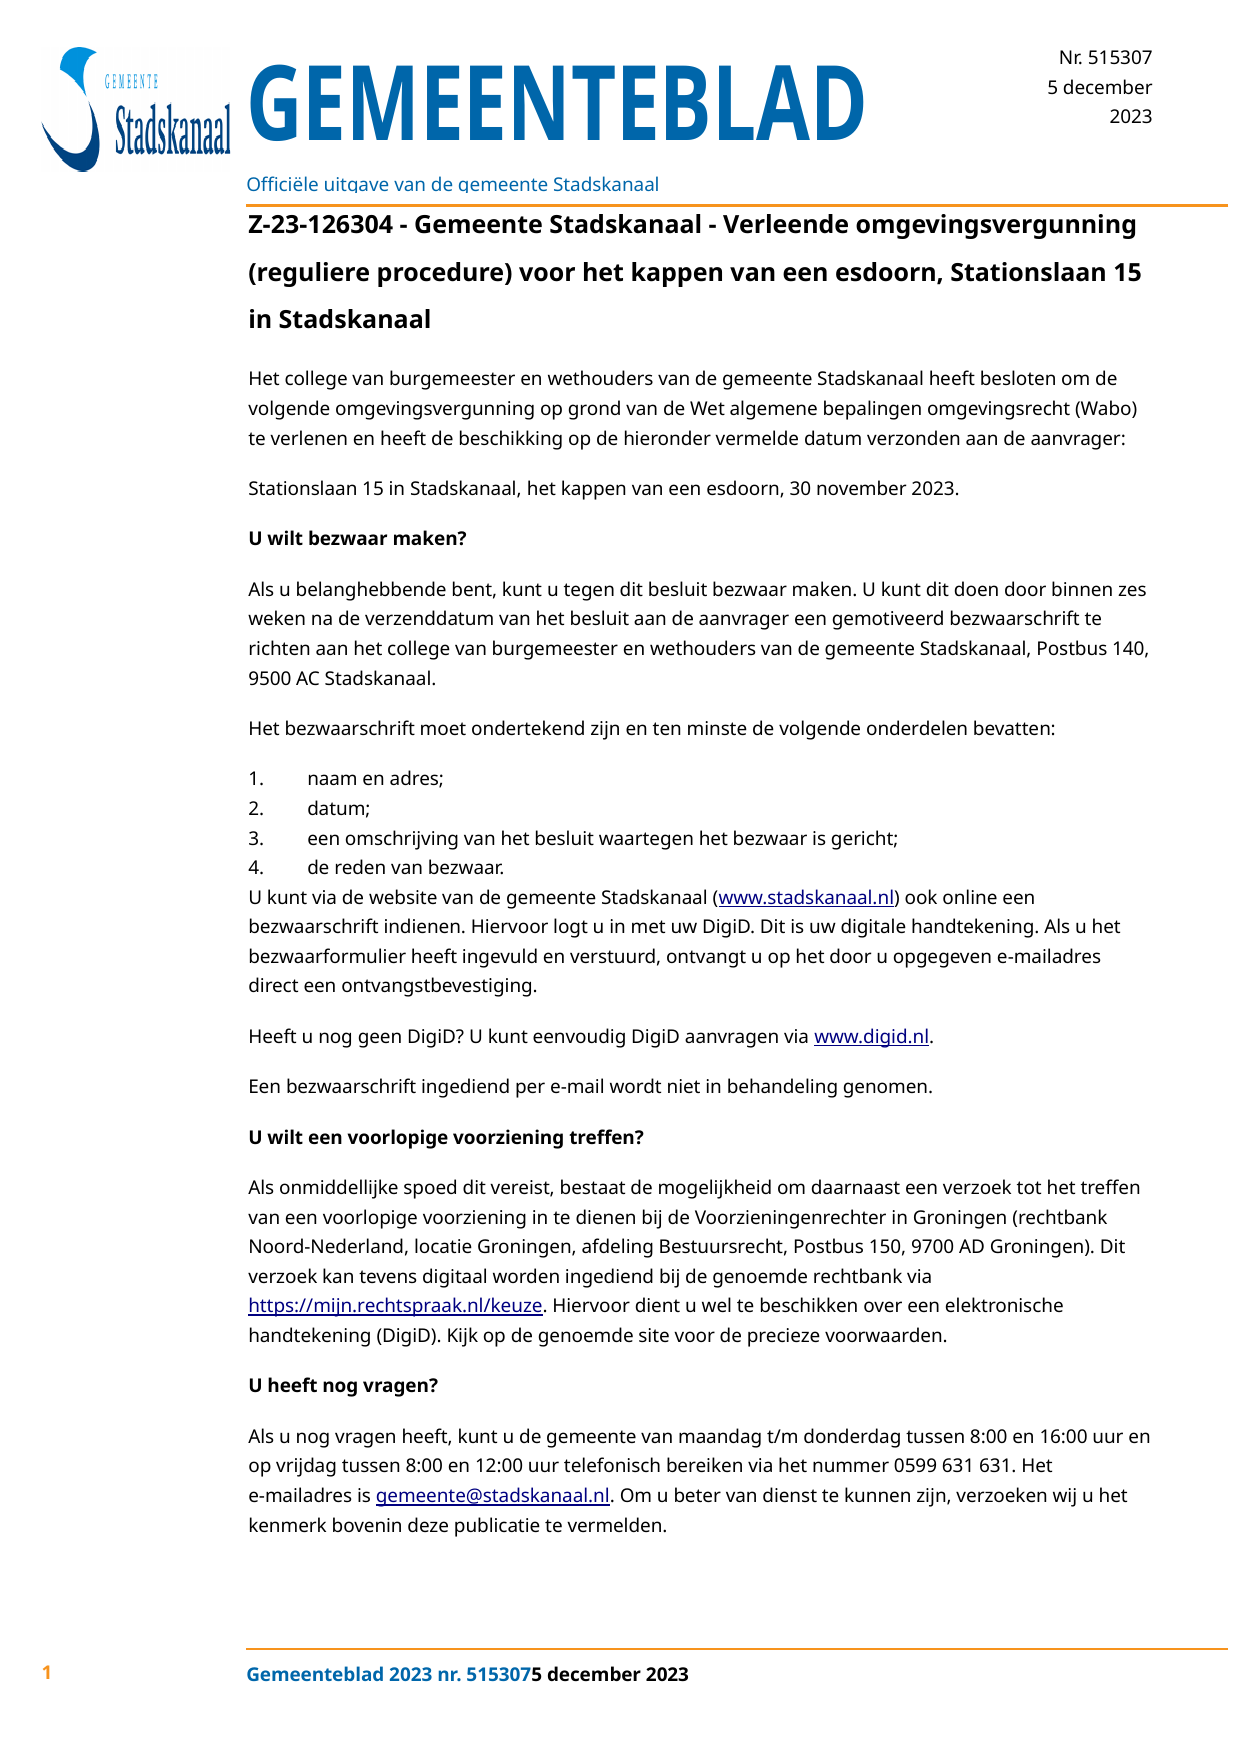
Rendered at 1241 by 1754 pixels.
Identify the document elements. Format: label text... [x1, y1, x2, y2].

text U kunt via de website van de gemeente Stadskanaal (www.stadskanaal.nl) ook online een bezwaarschrift indienen. Hiervoor logt u in met uw DigiD. Dit is uw digitale handtekening. Als u het bezwaarformulier heeft ingevuld en verstuurd, ontvangt u op het door u opgegeven e‑mailadres direct een ontvangstbevestiging. [248, 884, 1152, 998]
text Z-23-126304 - Gemeente Stadskanaal - Verleende omgevingsvergunning (reguliere procedure) voor het kappen van een esdoorn, Stationslaan 15 in Stadskanaal [248, 207, 1152, 336]
text Stationslaan 15 in Stadskanaal, het kappen van een esdoorn, 30 november 2023. [248, 475, 1152, 501]
list naam en adres; [248, 766, 1152, 791]
text Als u nog vragen heeft, kunt u de gemeente van maandag t/m donderdag tussen 8:00 en 16:00 uur en op vrijdag tussen 8:00 en 12:00 uur telefonisch bereiken via het nummer 0599 631 631. Het e‑mailadres is gemeente@stadskanaal.nl. Om u beter van dienst te kunnen zijn, verzoeken wij u het kenmerk bovenin deze publicatie te vermelden. [248, 1423, 1152, 1537]
list de reden van bezwaar. [248, 854, 1152, 880]
picture [41, 47, 231, 172]
text U wilt een voorlopige voorziening treffen? [248, 1124, 1152, 1149]
text U wilt bezwaar maken? [248, 526, 1152, 551]
text Het college van burgemeester en wethouders van de gemeente Stadskanaal heeft besloten om de volgende omgevingsvergunning op grond van de Wet algemene bepalingen omgevingsrecht (Wabo) te verlenen en heeft de beschikking op de hieronder vermelde datum verzonden aan de aanvrager: [248, 366, 1152, 450]
text Als onmiddellijke spoed dit vereist, bestaat de mogelijkheid om daarnaast een verzoek tot het treffen van een voorlopige voorziening in te dienen bij de Voorzieningenrechter in Groningen (rechtbank Noord-Nederland, locatie Groningen, afdeling Bestuursrecht, Postbus 150, 9700 AD Groningen). Dit verzoek kan tevens digitaal worden ingediend bij de genoemde rechtbank via https://mijn.rechtspraak.nl/keuze. Hiervoor dient u wel te beschikken over een elektronische handtekening (DigiD). Kijk op de genoemde site voor de precieze voorwaarden. [248, 1174, 1152, 1348]
text Het bezwaarschrift moet ondertekend zijn en ten minste de volgende onderdelen bevatten: [248, 715, 1152, 741]
list een omschrijving van het besluit waartegen het bezwaar is gericht; [248, 825, 1152, 850]
text Als u belanghebbende bent, kunt u tegen dit besluit bezwaar maken. U kunt dit doen door binnen zes weken na de verzenddatum van het besluit aan de aanvrager een gemotiveerd bezwaarschrift te richten aan het college van burgemeester en wethouders van de gemeente Stadskanaal, Postbus 140, 9500 AC Stadskanaal. [248, 576, 1152, 690]
text U heeft nog vragen? [248, 1373, 1152, 1398]
list datum; [248, 795, 1152, 821]
text Heeft u nog geen DigiD? U kunt eenvoudig DigiD aanvragen via www.digid.nl. [248, 1023, 1152, 1049]
text Een bezwaarschrift ingediend per e‑mail wordt niet in behandeling genomen. [248, 1073, 1152, 1099]
